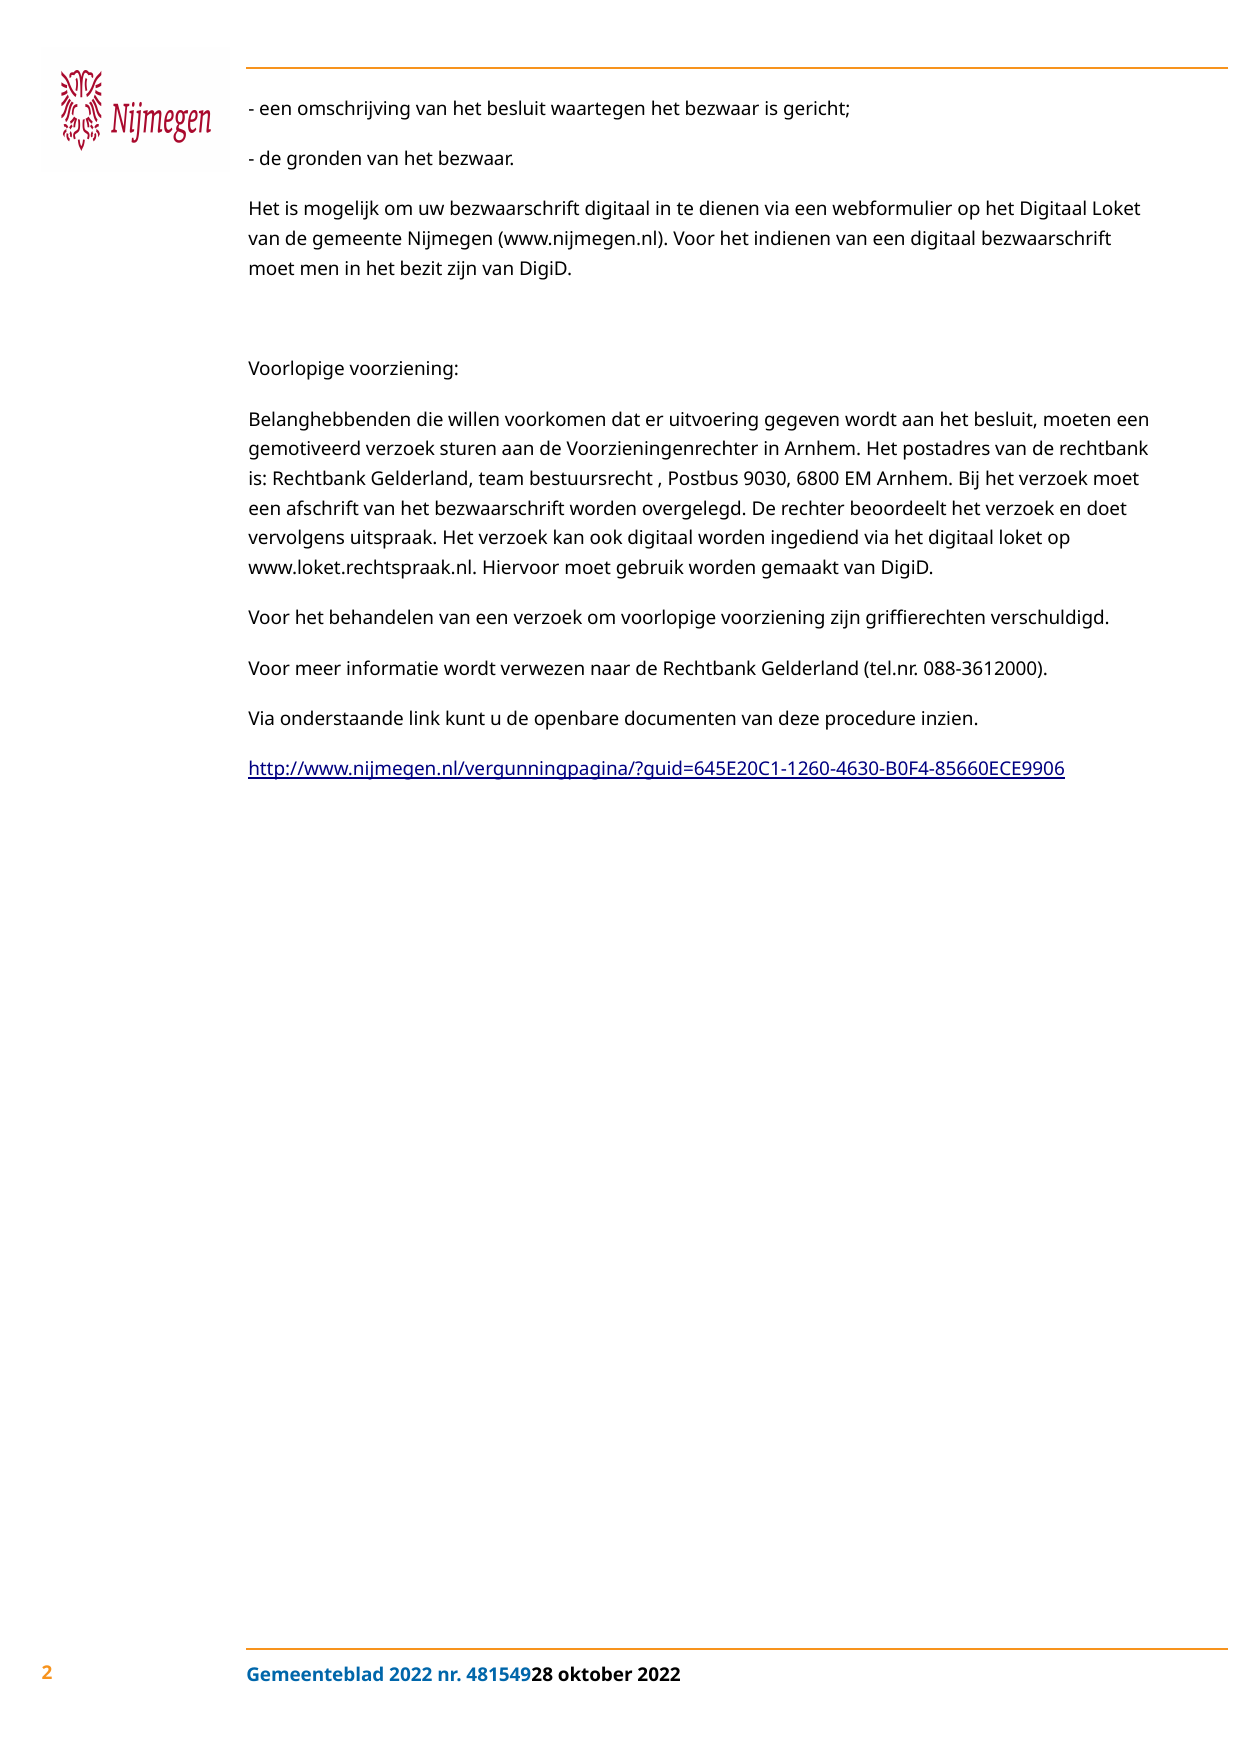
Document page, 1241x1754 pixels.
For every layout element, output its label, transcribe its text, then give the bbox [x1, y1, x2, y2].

text Belanghebbenden die willen voorkomen dat er uitvoering gegeven wordt aan het besluit, moeten een gemotiveerd verzoek sturen aan de Voorzieningenrechter in Arnhem. Het postadres van de rechtbank is: Rechtbank Gelderland, team bestuursrecht , Postbus 9030, 6800 EM Arnhem. Bij het verzoek moet een afschrift van het bezwaarschrift worden overgelegd. De rechter beoordeelt het verzoek en doet vervolgens uitspraak. Het verzoek kan ook digitaal worden ingediend via het digitaal loket op www.loket.rechtspraak.nl. Hiervoor moet gebruik worden gemaakt van DigiD. [248, 406, 1152, 580]
text Voorlopige voorziening: [248, 356, 1152, 381]
text - een omschrijving van het besluit waartegen het bezwaar is gericht; [248, 95, 1152, 121]
text Voor meer informatie wordt verwezen naar de Rechtbank Gelderland (tel.nr. 088-3612000). [248, 655, 1152, 681]
picture [41, 47, 231, 172]
text Via onderstaande link kunt u de openbare documenten van deze procedure inzien. [248, 705, 1152, 731]
text Het is mogelijk om uw bezwaarschrift digitaal in te dienen via een webformulier op het Digitaal Loket van de gemeente Nijmegen (www.nijmegen.nl). Voor het indienen van een digitaal bezwaarschrift moet men in het bezit zijn van DigiD. [248, 196, 1152, 281]
text - de gronden van het bezwaar. [248, 145, 1152, 171]
text Voor het behandelen van een verzoek om voorlopige voorziening zijn griffierechten verschuldigd. [248, 604, 1152, 630]
text http://www.nijmegen.nl/vergunningpagina/?guid=645E20C1-1260-4630-B0F4-85660ECE9906 [248, 756, 1152, 781]
